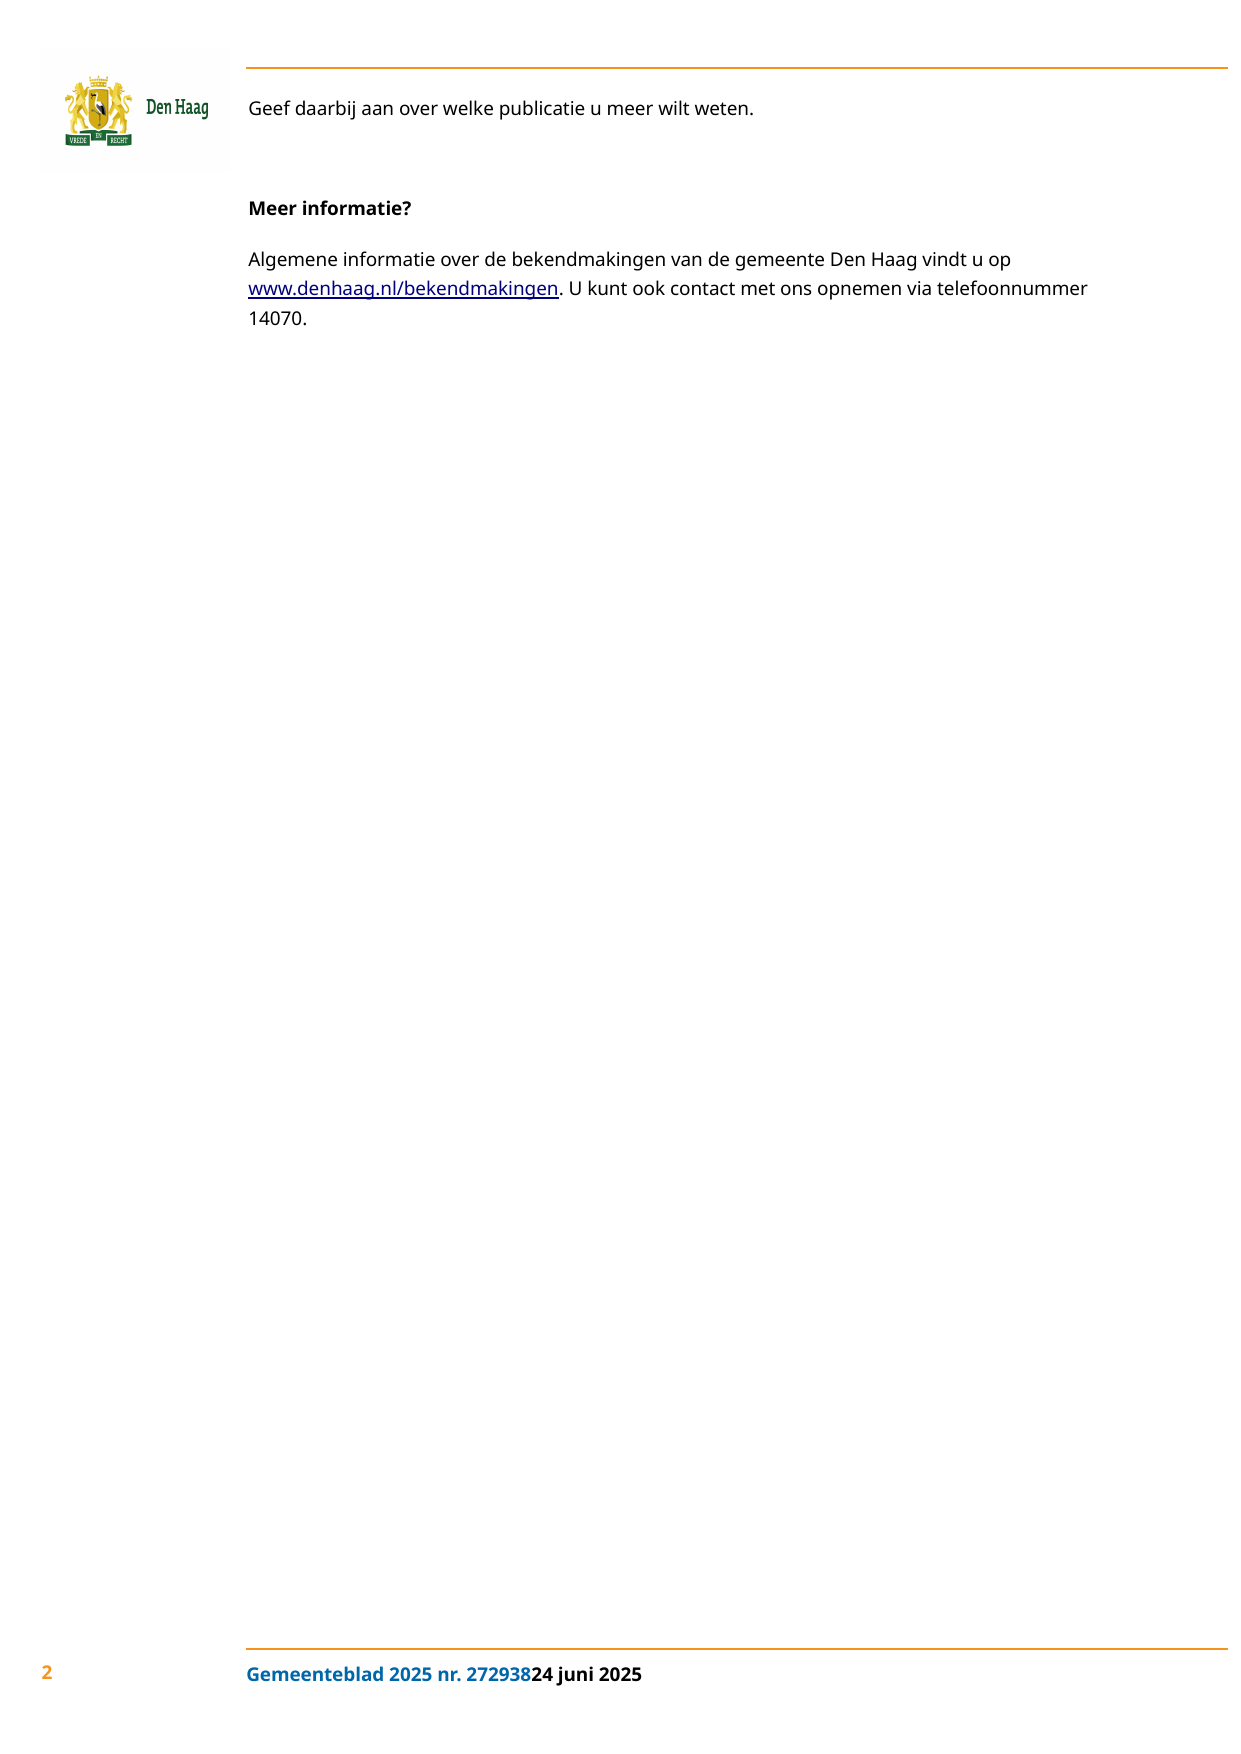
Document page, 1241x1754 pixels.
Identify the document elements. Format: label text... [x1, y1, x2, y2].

picture [41, 47, 231, 172]
text Meer informatie? [248, 196, 1152, 221]
text Geef daarbij aan over welke publicatie u meer wilt weten. [248, 95, 1152, 121]
text Algemene informatie over de bekendmakingen van de gemeente Den Haag vindt u op www.denhaag.nl/bekendmakingen. U kunt ook contact met ons opnemen via telefoonnummer 14070. [248, 246, 1152, 331]
